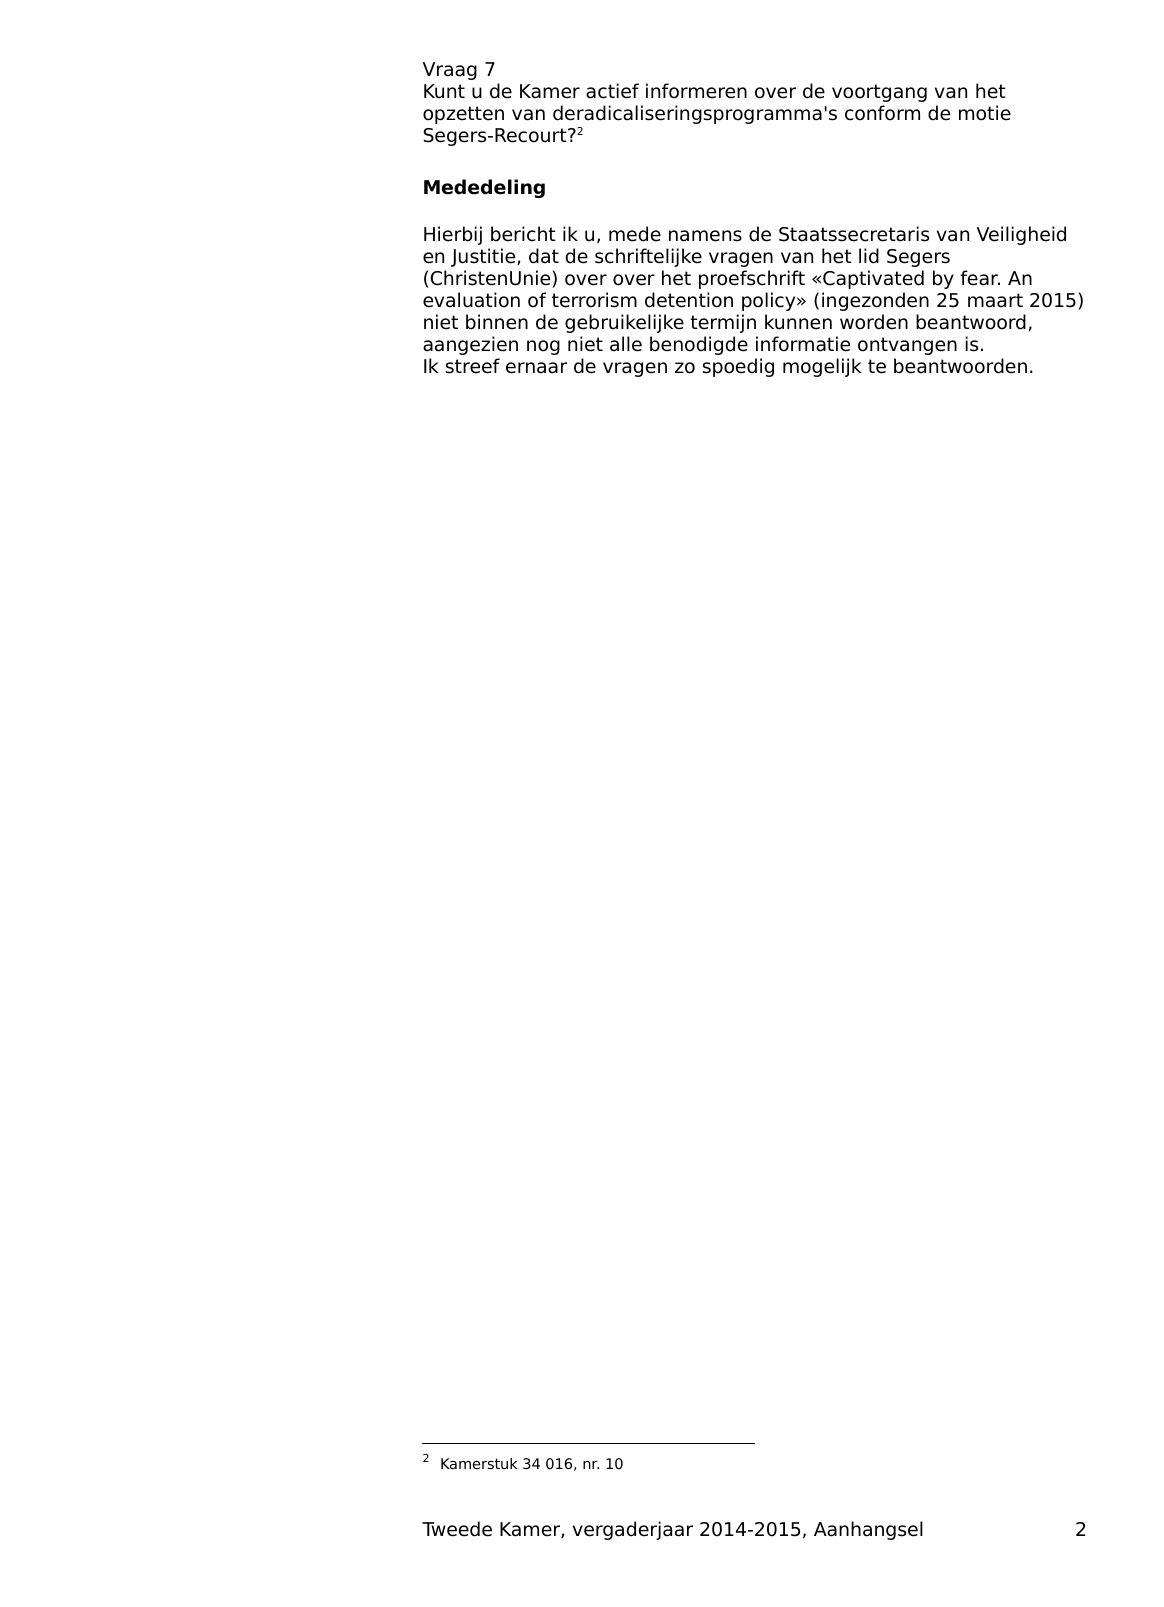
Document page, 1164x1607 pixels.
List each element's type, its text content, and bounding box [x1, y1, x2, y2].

text Kamerstuk 34 016, nr. 10 [422, 1452, 1087, 1474]
text Kunt u de Kamer actief informeren over de voortgang van het opzetten van deradicaliseringsprogramma's conform de motie Segers-Recourt? [422, 81, 1087, 147]
text Vraag 7 [422, 59, 1087, 81]
text Ik streef ernaar de vragen zo spoedig mogelijk te beantwoorden. [422, 356, 1087, 378]
subtitle Mededeling [422, 177, 1087, 199]
text Hierbij bericht ik u, mede namens de Staatssecretaris van Veiligheid en Justitie, dat de schriftelijke vragen van het lid Segers (ChristenUnie) over over het proefschrift «Captivated by fear. An evaluation of terrorism detention policy» (ingezonden 25 maart 2015) niet binnen de gebruikelijke termijn kunnen worden beantwoord, aangezien nog niet alle benodigde informatie ontvangen is. [422, 224, 1087, 356]
